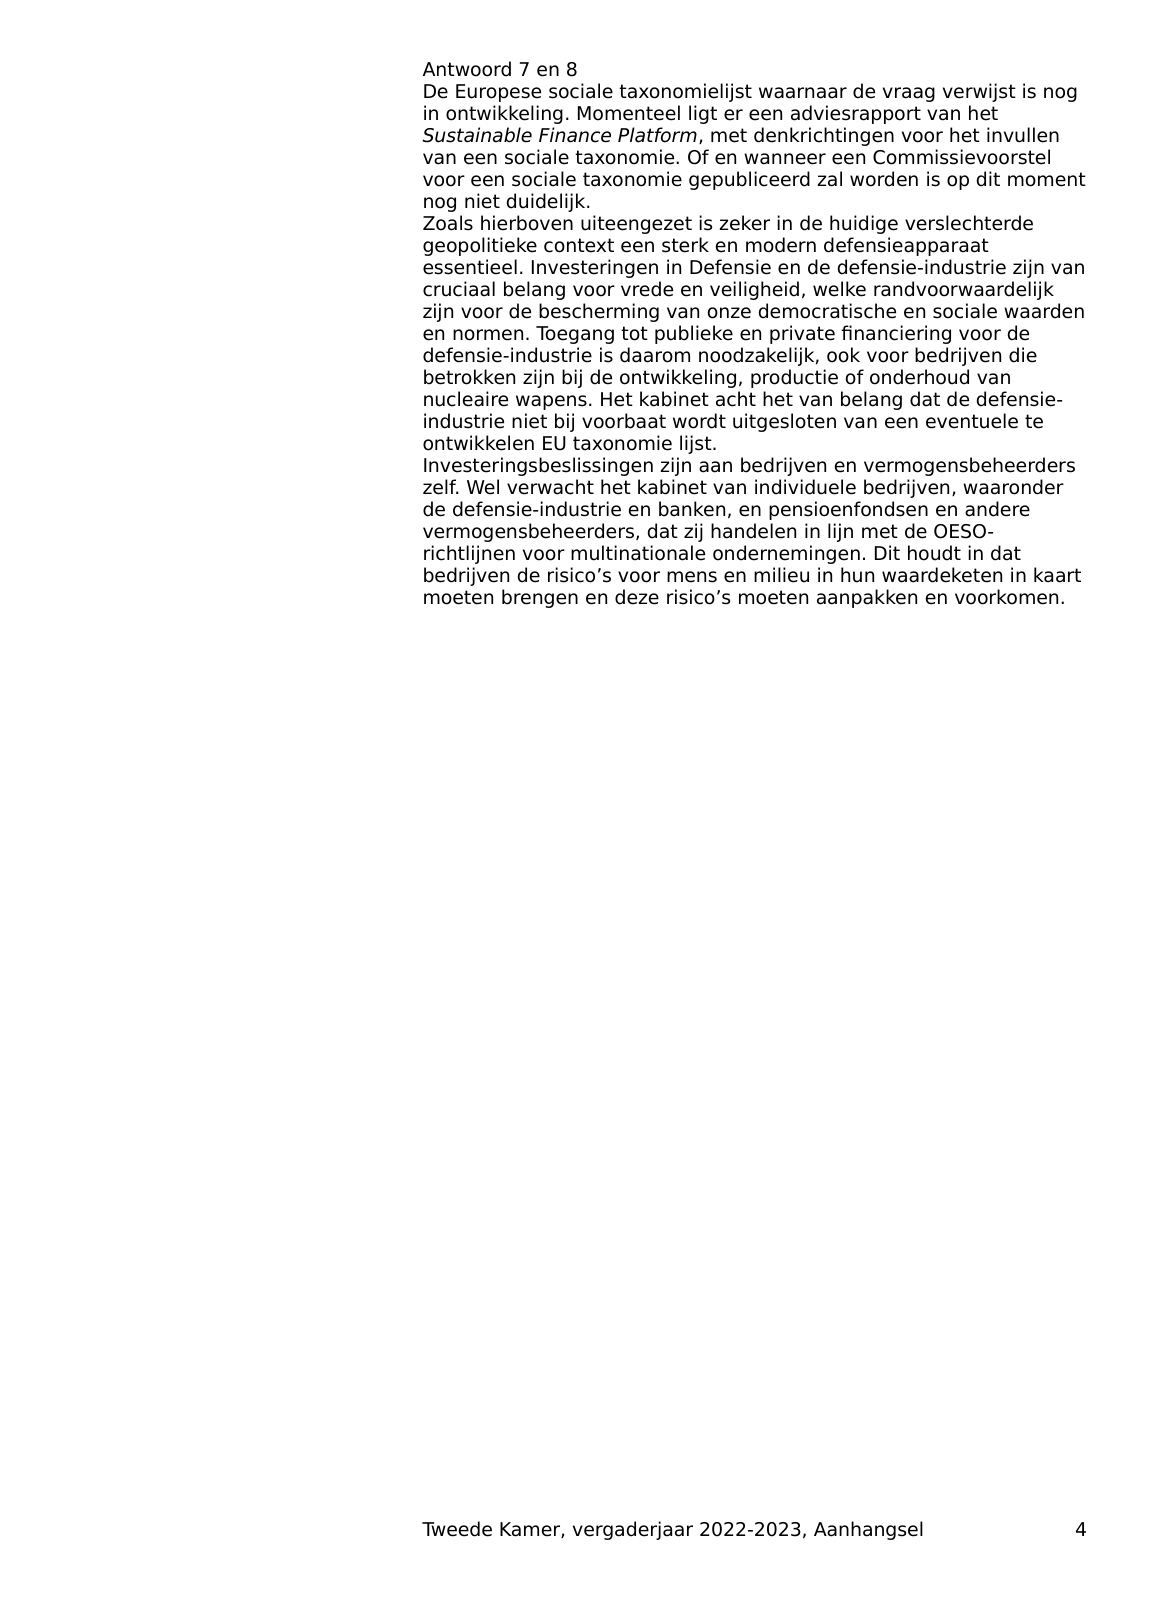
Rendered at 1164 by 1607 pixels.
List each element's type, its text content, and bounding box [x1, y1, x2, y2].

text Zoals hierboven uiteengezet is zeker in de huidige verslechterde geopolitieke context een sterk en modern defensieapparaat essentieel. Investeringen in Defensie en de defensie-industrie zijn van cruciaal belang voor vrede en veiligheid, welke randvoorwaardelijk zijn voor de bescherming van onze democratische en sociale waarden en normen. Toegang tot publieke en private financiering voor de defensie-industrie is daarom noodzakelijk, ook voor bedrijven die betrokken zijn bij de ontwikkeling, productie of onderhoud van nucleaire wapens. Het kabinet acht het van belang dat de defensie-industrie niet bij voorbaat wordt uitgesloten van een eventuele te ontwikkelen EU taxonomie lijst. [422, 213, 1087, 455]
text Antwoord 7 en 8 [422, 59, 1087, 81]
text Investeringsbeslissingen zijn aan bedrijven en vermogensbeheerders zelf. Wel verwacht het kabinet van individuele bedrijven, waaronder de defensie-industrie en banken, en pensioenfondsen en andere vermogensbeheerders, dat zij handelen in lijn met de OESO-richtlijnen voor multinationale ondernemingen. Dit houdt in dat bedrijven de risico’s voor mens en milieu in hun waardeketen in kaart moeten brengen en deze risico’s moeten aanpakken en voorkomen. [422, 455, 1087, 608]
text De Europese sociale taxonomielijst waarnaar de vraag verwijst is nog in ontwikkeling. Momenteel ligt er een adviesrapport van het Sustainable Finance Platform, met denkrichtingen voor het invullen van een sociale taxonomie. Of en wanneer een Commissievoorstel voor een sociale taxonomie gepubliceerd zal worden is op dit moment nog niet duidelijk. [422, 81, 1087, 213]
